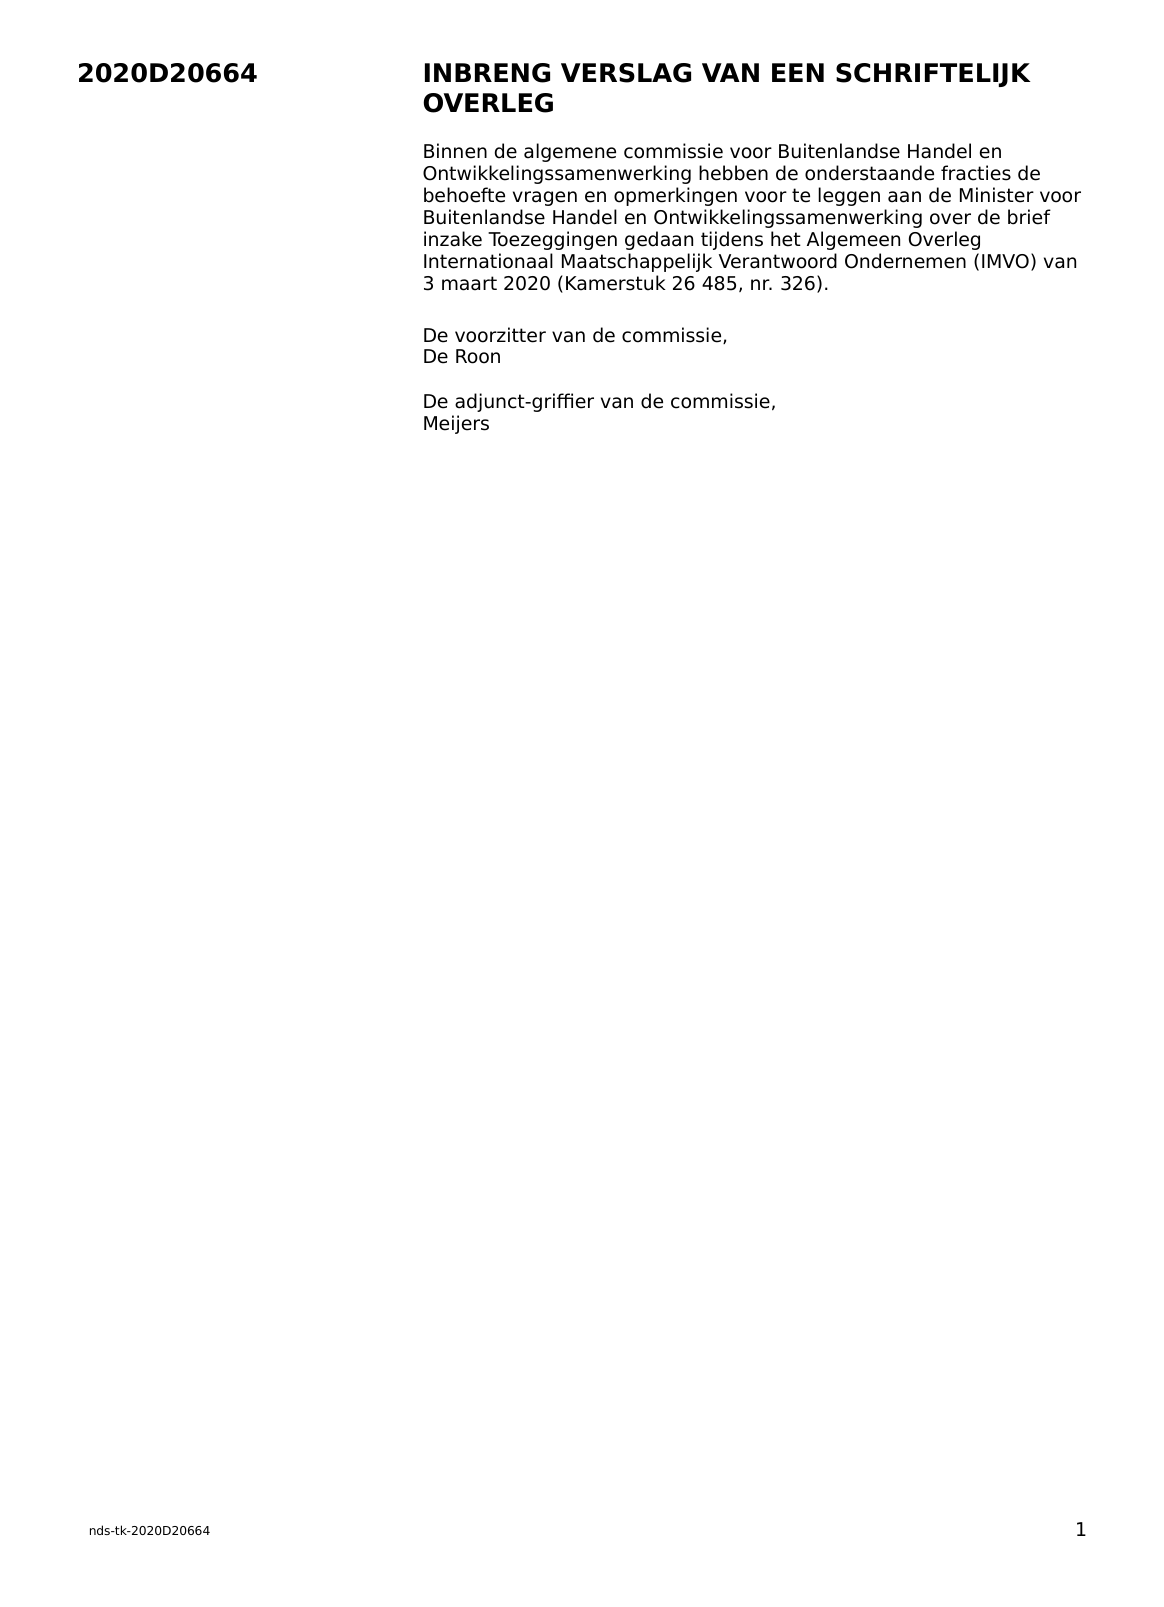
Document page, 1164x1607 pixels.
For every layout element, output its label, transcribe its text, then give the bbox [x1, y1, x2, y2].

text De adjunct-griffier van de commissie, Meijers [422, 391, 1087, 434]
text 2020D20664 INBRENG VERSLAG VAN EEN SCHRIFTELIJK OVERLEG [77, 59, 1087, 118]
text Binnen de algemene commissie voor Buitenlandse Handel en Ontwikkelingssamenwerking hebben de onderstaande fracties de behoefte vragen en opmerkingen voor te leggen aan de Minister voor Buitenlandse Handel en Ontwikkelingssamenwerking over de brief inzake Toezeggingen gedaan tijdens het Algemeen Overleg Internationaal Maatschappelijk Verantwoord Ondernemen (IMVO) van 3 maart 2020 (Kamerstuk 26 485, nr. 326). [422, 141, 1087, 294]
text nds-tk-2020D20664 [88, 1524, 323, 1538]
text De voorzitter van de commissie, De Roon [422, 324, 1087, 368]
